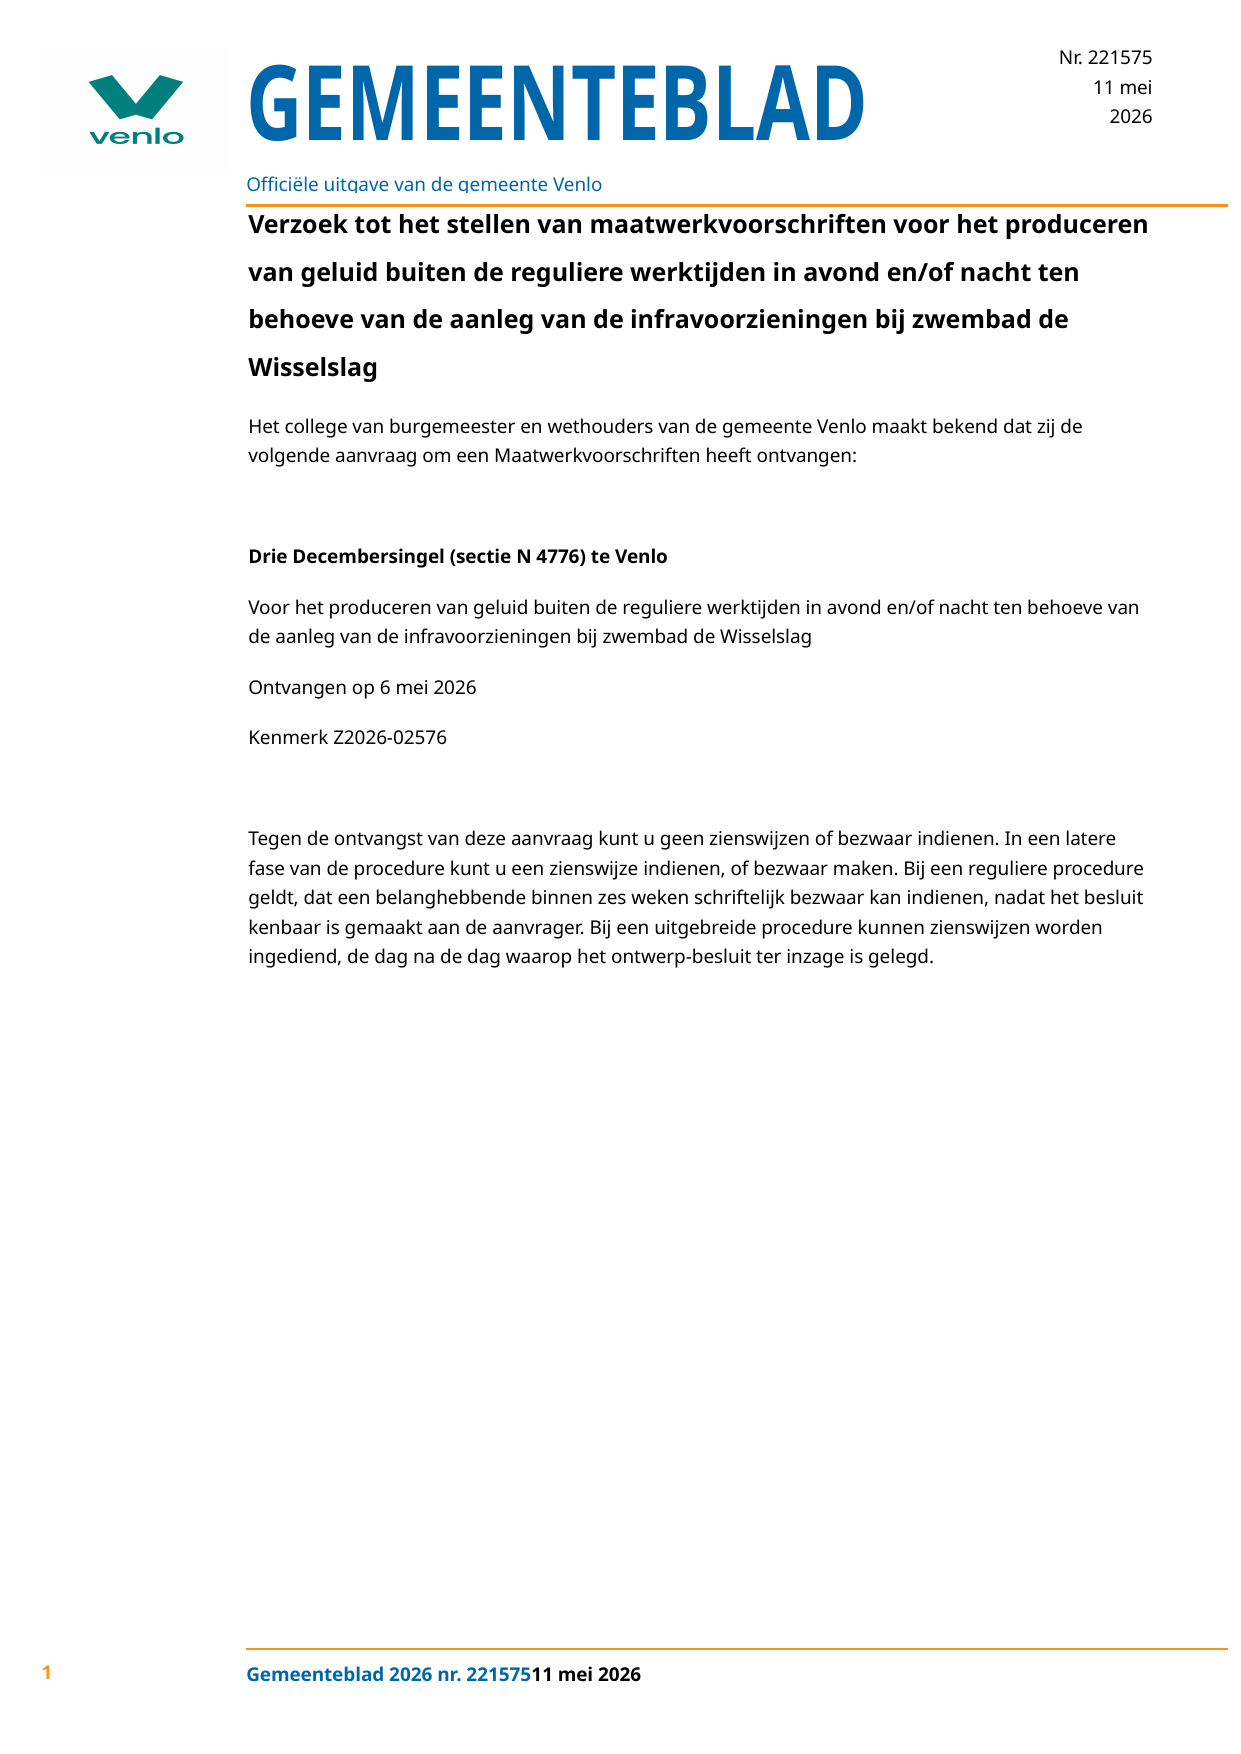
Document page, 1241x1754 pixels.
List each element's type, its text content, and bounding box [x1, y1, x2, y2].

text Ontvangen op 6 mei 2026 [248, 674, 1152, 700]
text Tegen de ontvangst van deze aanvraag kunt u geen zienswijzen of bezwaar indienen. In een latere fase van de procedure kunt u een zienswijze indienen, of bezwaar maken. Bij een reguliere procedure geldt, dat een belanghebbende binnen zes weken schriftelijk bezwaar kan indienen, nadat het besluit kenbaar is gemaakt aan de aanvrager. Bij een uitgebreide procedure kunnen zienswijzen worden ingediend, de dag na de dag waarop het ontwerp-besluit ter inzage is gelegd. [248, 825, 1152, 969]
text Het college van burgemeester en wethouders van de gemeente Venlo maakt bekend dat zij de volgende aanvraag om een Maatwerkvoorschriften heeft ontvangen: [248, 413, 1152, 468]
text Voor het produceren van geluid buiten de reguliere werktijden in avond en/of nacht ten behoeve van de aanleg van de infravoorzieningen bij zwembad de Wisselslag [248, 594, 1152, 649]
text Drie Decembersingel (sectie N 4776) te Venlo [248, 543, 1152, 569]
text Verzoek tot het stellen van maatwerkvoorschriften voor het produceren van geluid buiten de reguliere werktijden in avond en/of nacht ten behoeve van de aanleg van de infravoorzieningen bij zwembad de Wisselslag [248, 207, 1152, 384]
picture [41, 47, 231, 172]
text Kenmerk Z2026-02576 [248, 724, 1152, 750]
